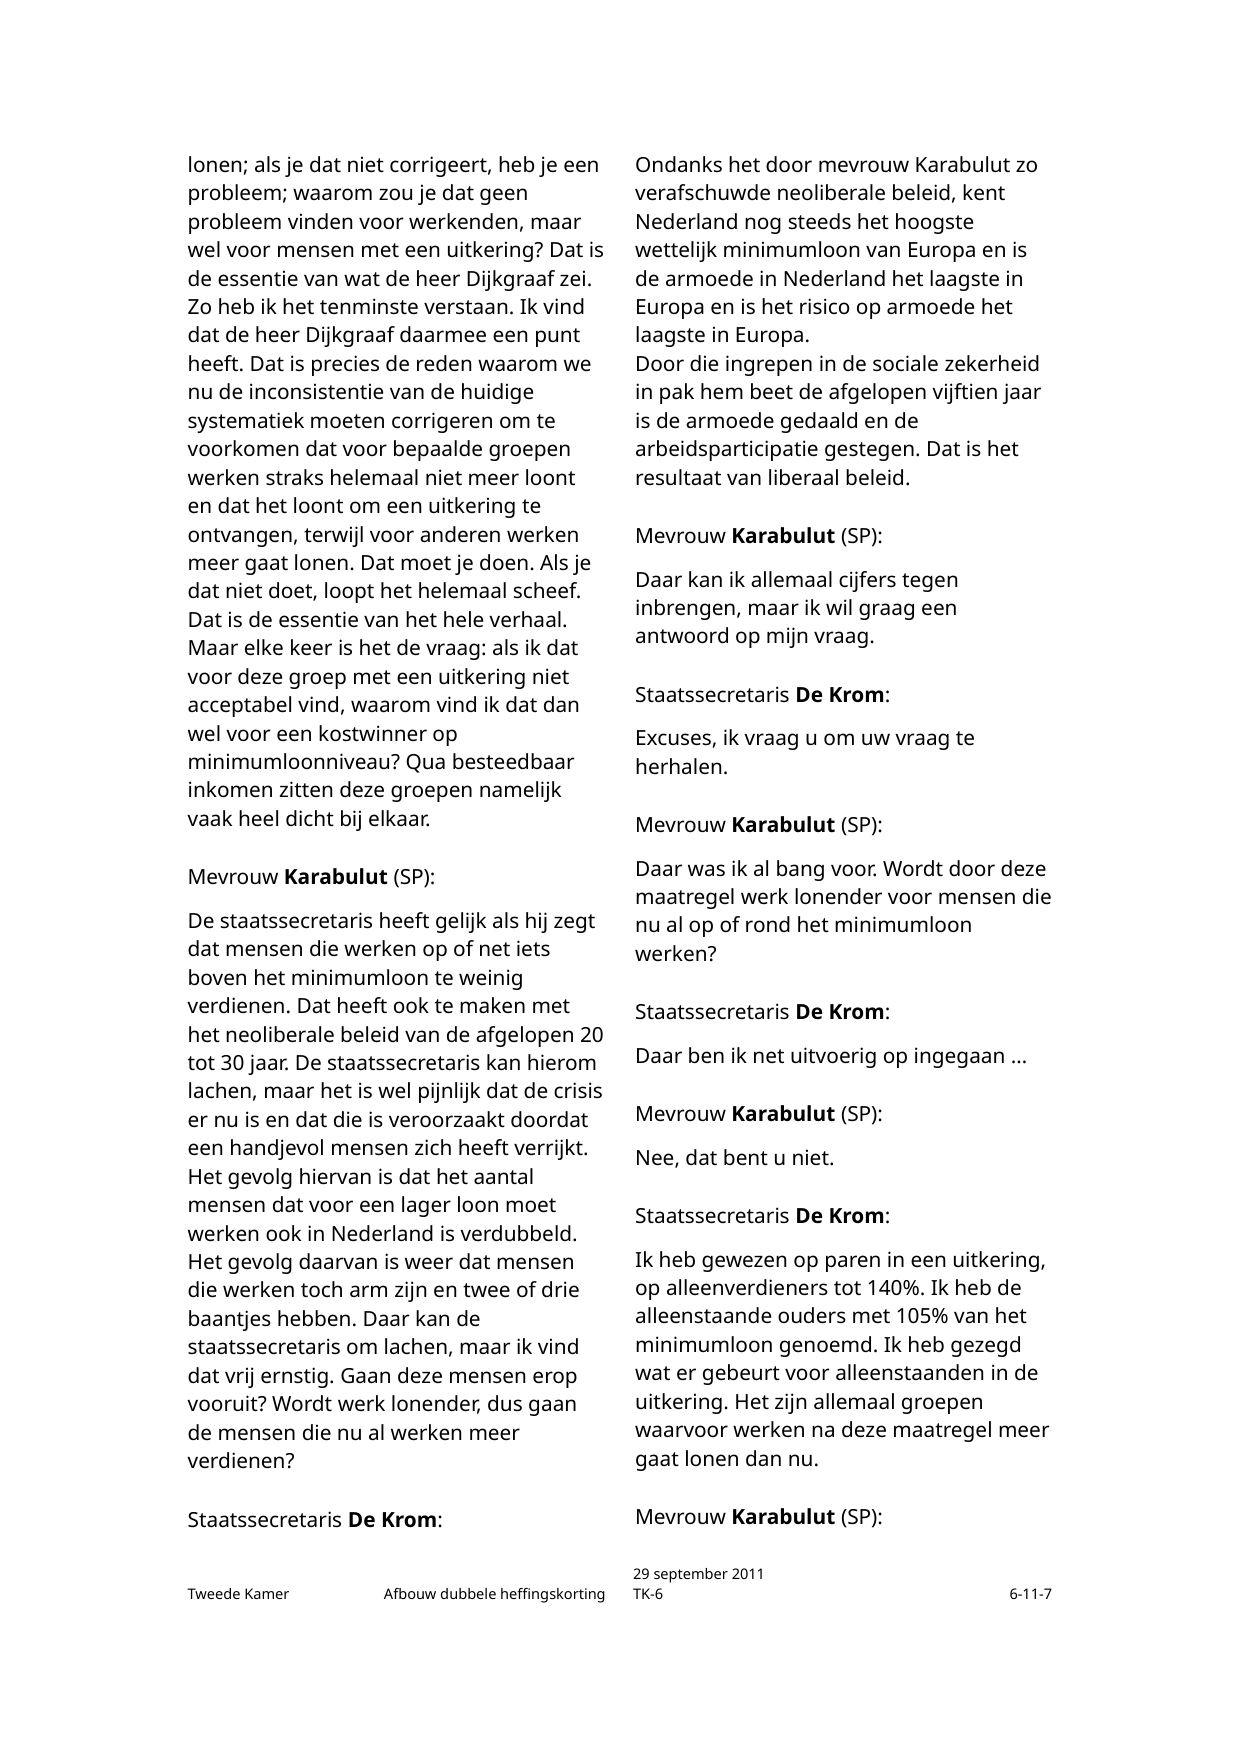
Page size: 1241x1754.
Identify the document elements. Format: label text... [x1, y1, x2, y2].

text Mevrouw Karabulut (SP): [635, 521, 1053, 550]
text Mevrouw Karabulut (SP): [635, 1099, 1053, 1128]
text De staatssecretaris heeft gelijk als hij zegt dat mensen die werken op of net iets boven het minimumloon te weinig verdienen. Dat heeft ook te maken met het neoliberale beleid van de afgelopen 20 tot 30 jaar. De staatssecretaris kan hierom lachen, maar het is wel pijnlijk dat de crisis er nu is en dat die is veroorzaakt doordat een handjevol mensen zich heeft verrijkt. Het gevolg hiervan is dat het aantal mensen dat voor een lager loon moet werken ook in Nederland is verdubbeld. Het gevolg daarvan is weer dat mensen die werken toch arm zijn en twee of drie baantjes hebben. Daar kan de staatssecretaris om lachen, maar ik vind dat vrij ernstig. Gaan deze mensen erop vooruit? Wordt werk lonender, dus gaan de mensen die nu al werken meer verdienen? [187, 906, 605, 1475]
text Daar was ik al bang voor. Wordt door deze maatregel werk lonender voor mensen die nu al op of rond het minimumloon werken? [635, 854, 1053, 967]
text Staatssecretaris De Krom: [635, 680, 1053, 708]
text Excuses, ik vraag u om uw vraag te herhalen. [635, 723, 1053, 780]
text lonen; als je dat niet corrigeert, heb je een probleem; waarom zou je dat geen probleem vinden voor werkenden, maar wel voor mensen met een uitkering? Dat is de essentie van wat de heer Dijkgraaf zei. Zo heb ik het tenminste verstaan. Ik vind dat de heer Dijkgraaf daarmee een punt heeft. Dat is precies de reden waarom we nu de inconsistentie van de huidige systematiek moeten corrigeren om te voorkomen dat voor bepaalde groepen werken straks helemaal niet meer loont en dat het loont om een uitkering te ontvangen, terwijl voor anderen werken meer gaat lonen. Dat moet je doen. Als je dat niet doet, loopt het helemaal scheef. Dat is de essentie van het hele verhaal. Maar elke keer is het de vraag: als ik dat voor deze groep met een uitkering niet acceptabel vind, waarom vind ik dat dan wel voor een kostwinner op minimumloonniveau? Qua besteedbaar inkomen zitten deze groepen namelijk vaak heel dicht bij elkaar. [187, 150, 605, 832]
text Daar ben ik net uitvoerig op ingegaan … [635, 1041, 1053, 1069]
text Staatssecretaris De Krom: [187, 1505, 605, 1533]
text Staatssecretaris De Krom: [635, 997, 1053, 1026]
text Mevrouw Karabulut (SP): [635, 810, 1053, 839]
text Daar kan ik allemaal cijfers tegen inbrengen, maar ik wil graag een antwoord op mijn vraag. [635, 565, 1053, 650]
text Nee, dat bent u niet. [635, 1143, 1053, 1171]
text Ik heb gewezen op paren in een uitkering, op alleenverdieners tot 140%. Ik heb de alleenstaande ouders met 105% van het minimumloon genoemd. Ik heb gezegd wat er gebeurt voor alleenstaanden in de uitkering. Het zijn allemaal groepen waarvoor werken na deze maatregel meer gaat lonen dan nu. [635, 1245, 1053, 1472]
text Staatssecretaris De Krom: [635, 1201, 1053, 1230]
text Mevrouw Karabulut (SP): [635, 1502, 1053, 1531]
text Ondanks het door mevrouw Karabulut zo verafschuwde neoliberale beleid, kent Nederland nog steeds het hoogste wettelijk minimumloon van Europa en is de armoede in Nederland het laagste in Europa en is het risico op armoede het laagste in Europa. [635, 150, 1053, 349]
text Mevrouw Karabulut (SP): [187, 862, 605, 891]
text Door die ingrepen in de sociale zekerheid in pak hem beet de afgelopen vijftien jaar is de armoede gedaald en de arbeidsparticipatie gestegen. Dat is het resultaat van liberaal beleid. [635, 349, 1053, 491]
